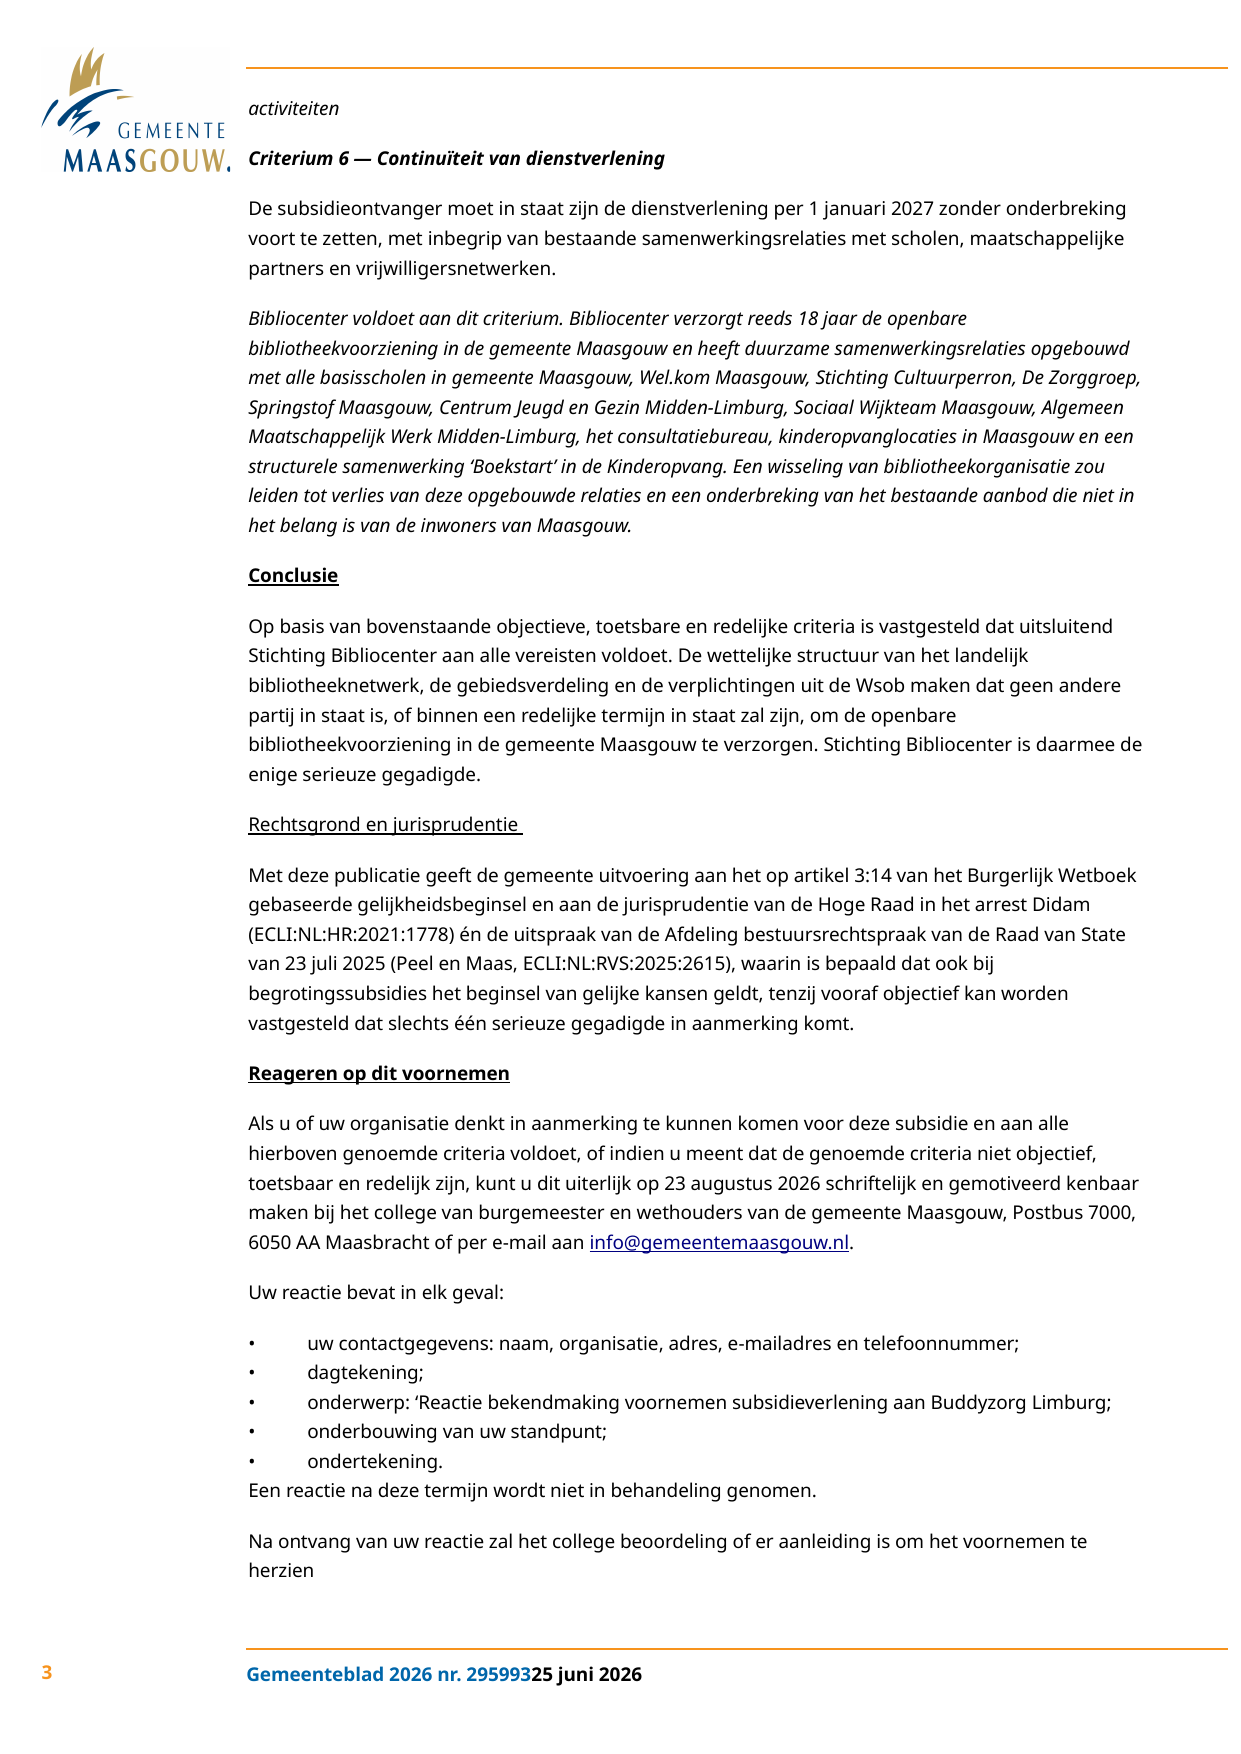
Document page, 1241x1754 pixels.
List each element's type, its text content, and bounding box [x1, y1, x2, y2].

list onderwerp: ‘Reactie bekendmaking voornemen subsidieverlening aan Buddyzorg Limburg; [248, 1389, 1152, 1415]
text Conclusie [248, 563, 1152, 588]
text De subsidieontvanger moet in staat zijn de dienstverlening per 1 januari 2027 zonder onderbreking voort te zetten, met inbegrip van bestaande samenwerkingsrelaties met scholen, maatschappelijke partners en vrijwilligersnetwerken. [248, 196, 1152, 281]
text Uw reactie bevat in elk geval: [248, 1279, 1152, 1305]
list dagtekening; [248, 1359, 1152, 1385]
picture [41, 47, 231, 172]
text activiteiten [248, 95, 1152, 121]
text Na ontvang van uw reactie zal het college beoordeling of er aanleiding is om het voornemen te herzien [248, 1528, 1152, 1583]
text Criterium 6 — Continuïteit van dienstverlening [248, 145, 1152, 171]
text Met deze publicatie geeft de gemeente uitvoering aan het op artikel 3:14 van het Burgerlijk Wetboek gebaseerde gelijkheidsbeginsel en aan de jurisprudentie van de Hoge Raad in het arrest Didam (ECLI:NL:HR:2021:1778) én de uitspraak van de Afdeling bestuursrechtspraak van de Raad van State van 23 juli 2025 (Peel en Maas, ECLI:NL:RVS:2025:2615), waarin is bepaald dat ook bij begrotingssubsidies het beginsel van gelijke kansen geldt, tenzij vooraf objectief kan worden vastgesteld dat slechts één serieuze gegadigde in aanmerking komt. [248, 862, 1152, 1036]
list uw contactgegevens: naam, organisatie, adres, e-mailadres en telefoonnummer; [248, 1330, 1152, 1356]
text Als u of uw organisatie denkt in aanmerking te kunnen komen voor deze subsidie en aan alle hierboven genoemde criteria voldoet, of indien u meent dat de genoemde criteria niet objectief, toetsbaar en redelijk zijn, kunt u dit uiterlijk op 23 augustus 2026 schriftelijk en gemotiveerd kenbaar maken bij het college van burgemeester en wethouders van de gemeente Maasgouw, Postbus 7000, 6050 AA Maasbracht of per e-mail aan info@gemeentemaasgouw.nl. [248, 1111, 1152, 1255]
text Rechtsgrond en jurisprudentie [248, 811, 1152, 837]
list onderbouwing van uw standpunt; [248, 1418, 1152, 1444]
text Bibliocenter voldoet aan dit criterium. Bibliocenter verzorgt reeds 18 jaar de openbare bibliotheekvoorziening in de gemeente Maasgouw en heeft duurzame samenwerkingsrelaties opgebouwd met alle basisscholen in gemeente Maasgouw, Wel.kom Maasgouw, Stichting Cultuurperron, De Zorggroep, Springstof Maasgouw, Centrum Jeugd en Gezin Midden-Limburg, Sociaal Wijkteam Maasgouw, Algemeen Maatschappelijk Werk Midden-Limburg, het consultatiebureau, kinderopvanglocaties in Maasgouw en een structurele samenwerking ‘Boekstart’ in de Kinderopvang. Een wisseling van bibliotheekorganisatie zou leiden tot verlies van deze opgebouwde relaties en een onderbreking van het bestaande aanbod die niet in het belang is van de inwoners van Maasgouw. [248, 305, 1152, 538]
text Een reactie na deze termijn wordt niet in behandeling genomen. [248, 1478, 1152, 1503]
text Op basis van bovenstaande objectieve, toetsbare en redelijke criteria is vastgesteld dat uitsluitend Stichting Bibliocenter aan alle vereisten voldoet. De wettelijke structuur van het landelijk bibliotheeknetwerk, de gebiedsverdeling en de verplichtingen uit de Wsob maken dat geen andere partij in staat is, of binnen een redelijke termijn in staat zal zijn, om de openbare bibliotheekvoorziening in de gemeente Maasgouw te verzorgen. Stichting Bibliocenter is daarmee de enige serieuze gegadigde. [248, 613, 1152, 787]
text Reageren op dit voornemen [248, 1060, 1152, 1086]
list ondertekening. [248, 1448, 1152, 1474]
